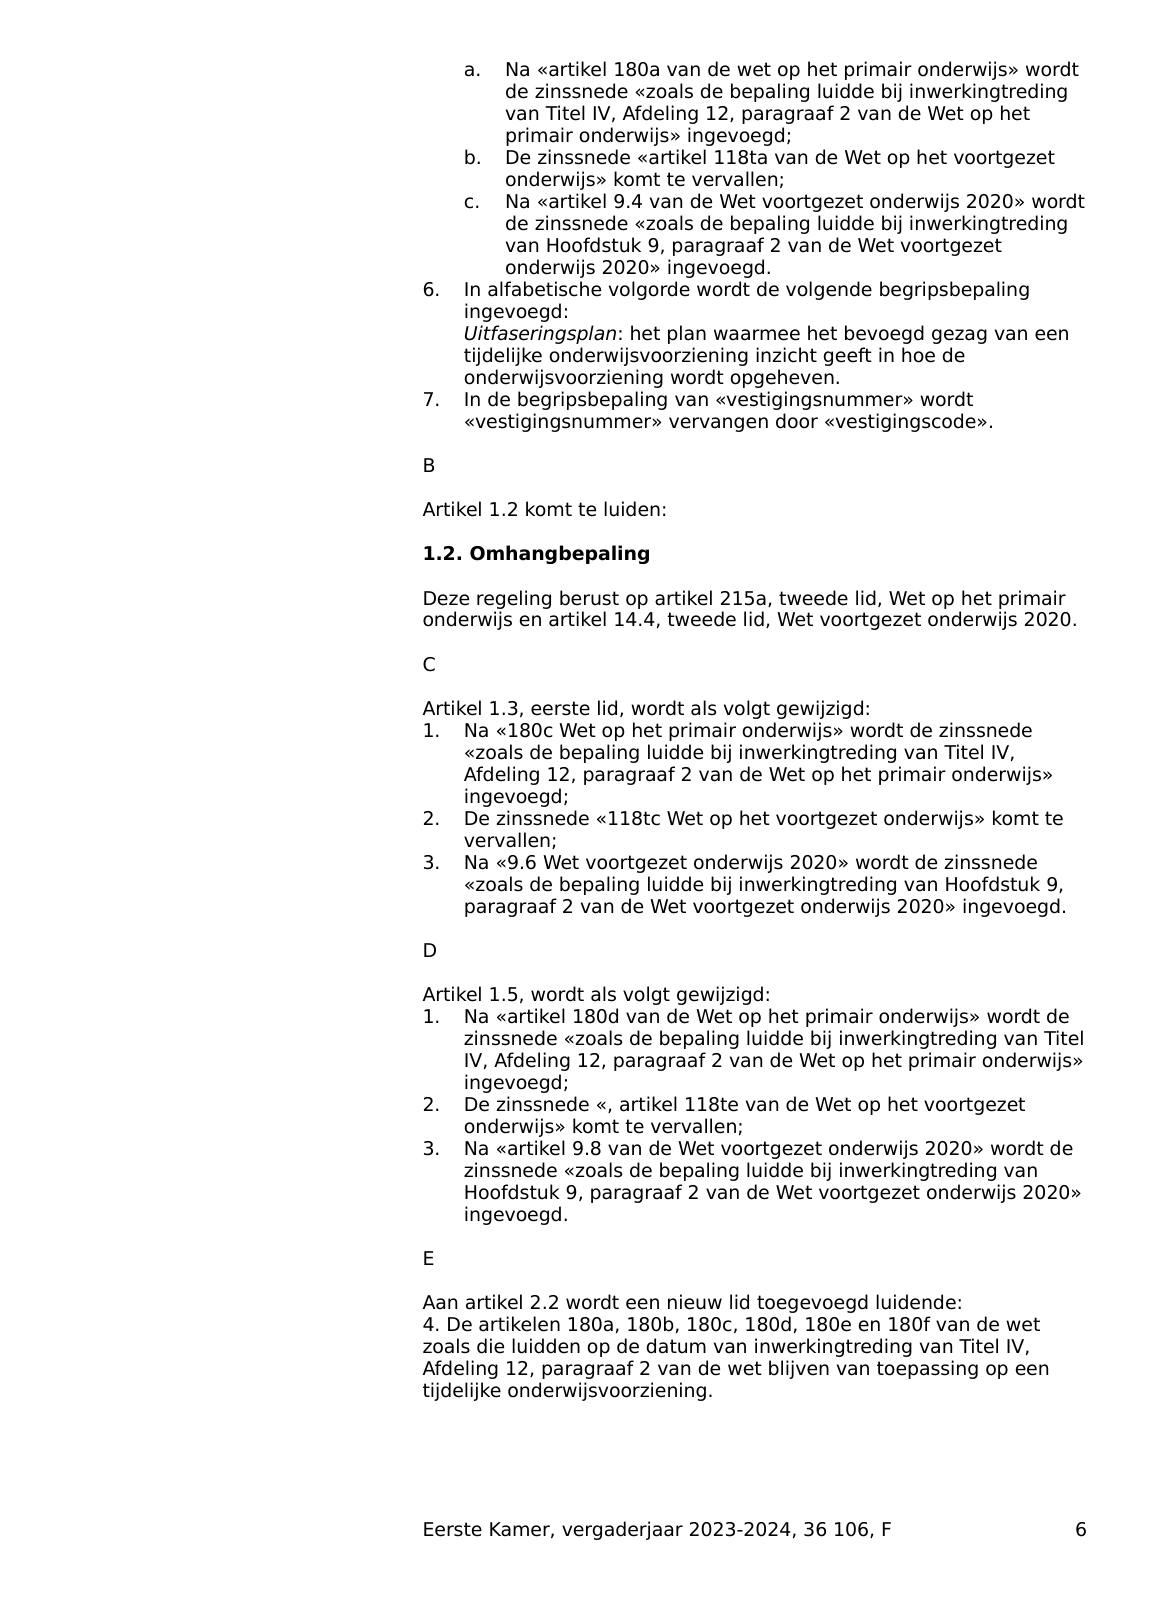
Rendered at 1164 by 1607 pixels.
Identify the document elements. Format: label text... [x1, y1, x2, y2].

text 1. Na «180c Wet op het primair onderwijs» wordt de zinssnede «zoals de bepaling luidde bij inwerkingtreding van Titel IV, Afdeling 12, paragraaf 2 van de Wet op het primair onderwijs» ingevoegd; [422, 720, 1087, 808]
subtitle C [422, 653, 1087, 676]
text 3. Na «artikel 9.8 van de Wet voortgezet onderwijs 2020» wordt de zinssnede «zoals de bepaling luidde bij inwerkingtreding van Hoofdstuk 9, paragraaf 2 van de Wet voortgezet onderwijs 2020» ingevoegd. [422, 1138, 1087, 1226]
text Artikel 1.2 komt te luiden: [422, 499, 1087, 521]
text 2. De zinssnede «118tc Wet op het voortgezet onderwijs» komt te vervallen; [422, 808, 1087, 852]
text Aan artikel 2.2 wordt een nieuw lid toegevoegd luidende: [422, 1292, 1087, 1314]
text 4. De artikelen 180a, 180b, 180c, 180d, 180e en 180f van de wet zoals die luidden op de datum van inwerkingtreding van Titel IV, Afdeling 12, paragraaf 2 van de wet blijven van toepassing op een tijdelijke onderwijsvoorziening. [422, 1314, 1087, 1402]
text b. De zinssnede «artikel 118ta van de Wet op het voortgezet onderwijs» komt te vervallen; [464, 147, 1087, 191]
text Deze regeling berust op artikel 215a, tweede lid, Wet op het primair onderwijs en artikel 14.4, tweede lid, Wet voortgezet onderwijs 2020. [422, 587, 1087, 631]
text 2. De zinssnede «, artikel 118te van de Wet op het voortgezet onderwijs» komt te vervallen; [422, 1094, 1087, 1138]
text a. Na «artikel 180a van de wet op het primair onderwijs» wordt de zinssnede «zoals de bepaling luidde bij inwerkingtreding van Titel IV, Afdeling 12, paragraaf 2 van de Wet op het primair onderwijs» ingevoegd; [464, 59, 1087, 147]
subtitle 1.2. Omhangbepaling [422, 543, 1087, 565]
subtitle D [422, 940, 1087, 962]
text Uitfaseringsplan: het plan waarmee het bevoegd gezag van een tijdelijke onderwijsvoorziening inzicht geeft in hoe de onderwijsvoorziening wordt opgeheven. [464, 323, 1087, 389]
subtitle E [422, 1248, 1087, 1270]
text c. Na «artikel 9.4 van de Wet voortgezet onderwijs 2020» wordt de zinssnede «zoals de bepaling luidde bij inwerkingtreding van Hoofdstuk 9, paragraaf 2 van de Wet voortgezet onderwijs 2020» ingevoegd. [464, 191, 1087, 279]
text 7. In de begripsbepaling van «vestigingsnummer» wordt «vestigingsnummer» vervangen door «vestigingscode». [422, 389, 1087, 433]
subtitle B [422, 455, 1087, 477]
text 1. Na «artikel 180d van de Wet op het primair onderwijs» wordt de zinssnede «zoals de bepaling luidde bij inwerkingtreding van Titel IV, Afdeling 12, paragraaf 2 van de Wet op het primair onderwijs» ingevoegd; [422, 1006, 1087, 1094]
text 6. In alfabetische volgorde wordt de volgende begripsbepaling ingevoegd: [422, 279, 1087, 323]
text 3. Na «9.6 Wet voortgezet onderwijs 2020» wordt de zinssnede «zoals de bepaling luidde bij inwerkingtreding van Hoofdstuk 9, paragraaf 2 van de Wet voortgezet onderwijs 2020» ingevoegd. [422, 852, 1087, 917]
text Artikel 1.3, eerste lid, wordt als volgt gewijzigd: [422, 698, 1087, 720]
text Artikel 1.5, wordt als volgt gewijzigd: [422, 984, 1087, 1006]
